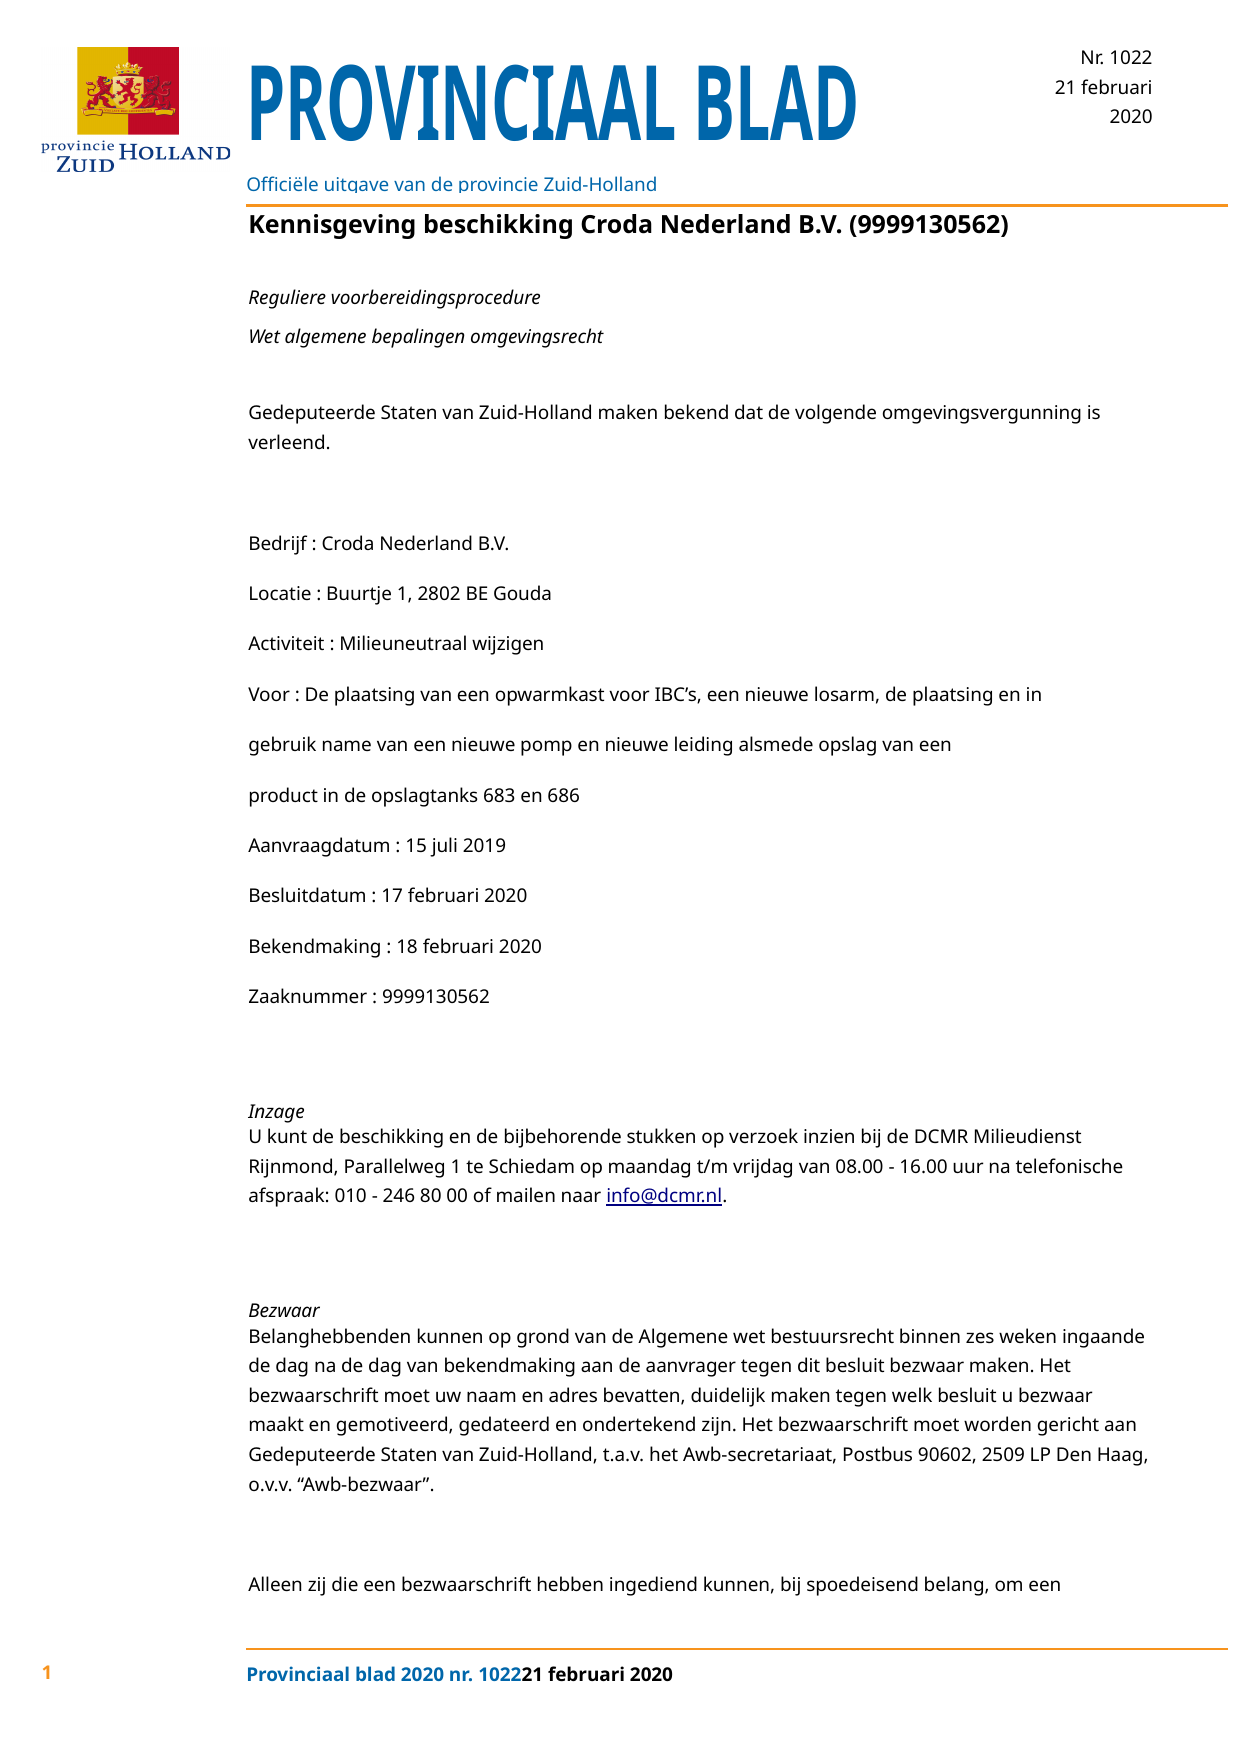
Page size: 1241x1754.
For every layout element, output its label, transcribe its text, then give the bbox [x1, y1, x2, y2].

text Bekendmaking : 18 februari 2020 [248, 933, 1152, 959]
text Alleen zij die een bezwaarschrift hebben ingediend kunnen, bij spoedeisend belang, om een [248, 1572, 1152, 1597]
text Gedeputeerde Staten van Zuid-Holland maken bekend dat de volgende omgevingsvergunning is verleend. [248, 399, 1152, 454]
text Zaaknummer : 9999130562 [248, 983, 1152, 1009]
text Bezwaar [248, 1297, 1152, 1323]
text Bedrijf : Croda Nederland B.V. [248, 530, 1152, 555]
text Besluitdatum : 17 februari 2020 [248, 883, 1152, 908]
text Activiteit : Milieuneutraal wijzigen [248, 631, 1152, 656]
picture [41, 47, 231, 172]
text Inzage [248, 1098, 1152, 1123]
text Belanghebbenden kunnen op grond van de Algemene wet bestuursrecht binnen zes weken ingaande de dag na de dag van bekendmaking aan de aanvrager tegen dit besluit bezwaar maken. Het bezwaarschrift moet uw naam en adres bevatten, duidelijk maken tegen welk besluit u bezwaar maakt en gemotiveerd, gedateerd en ondertekend zijn. Het bezwaarschrift moet worden gericht aan Gedeputeerde Staten van Zuid-Holland, t.a.v. het Awb-secretariaat, Postbus 90602, 2509 LP Den Haag, o.v.v. “Awb-bezwaar”. [248, 1323, 1152, 1496]
text product in de opslagtanks 683 en 686 [248, 782, 1152, 807]
text Voor : De plaatsing van een opwarmkast voor IBC’s, een nieuwe losarm, de plaatsing en in [248, 681, 1152, 707]
text gebruik name van een nieuwe pomp en nieuwe leiding alsmede opslag van een [248, 731, 1152, 757]
text Locatie : Buurtje 1, 2802 BE Gouda [248, 580, 1152, 606]
text Aanvraagdatum : 15 juli 2019 [248, 832, 1152, 858]
text Reguliere voorbereidingsprocedure [248, 284, 1152, 309]
text Kennisgeving beschikking Croda Nederland B.V. (9999130562) [248, 207, 1152, 241]
text Wet algemene bepalingen omgevingsrecht [248, 323, 1152, 349]
text U kunt de beschikking en de bijbehorende stukken op verzoek inzien bij de DCMR Milieudienst Rijnmond, Parallelweg 1 te Schiedam op maandag t/m vrijdag van 08.00 - 16.00 uur na telefonische afspraak: 010 - 246 80 00 of mailen naar info@dcmr.nl. [248, 1123, 1152, 1208]
